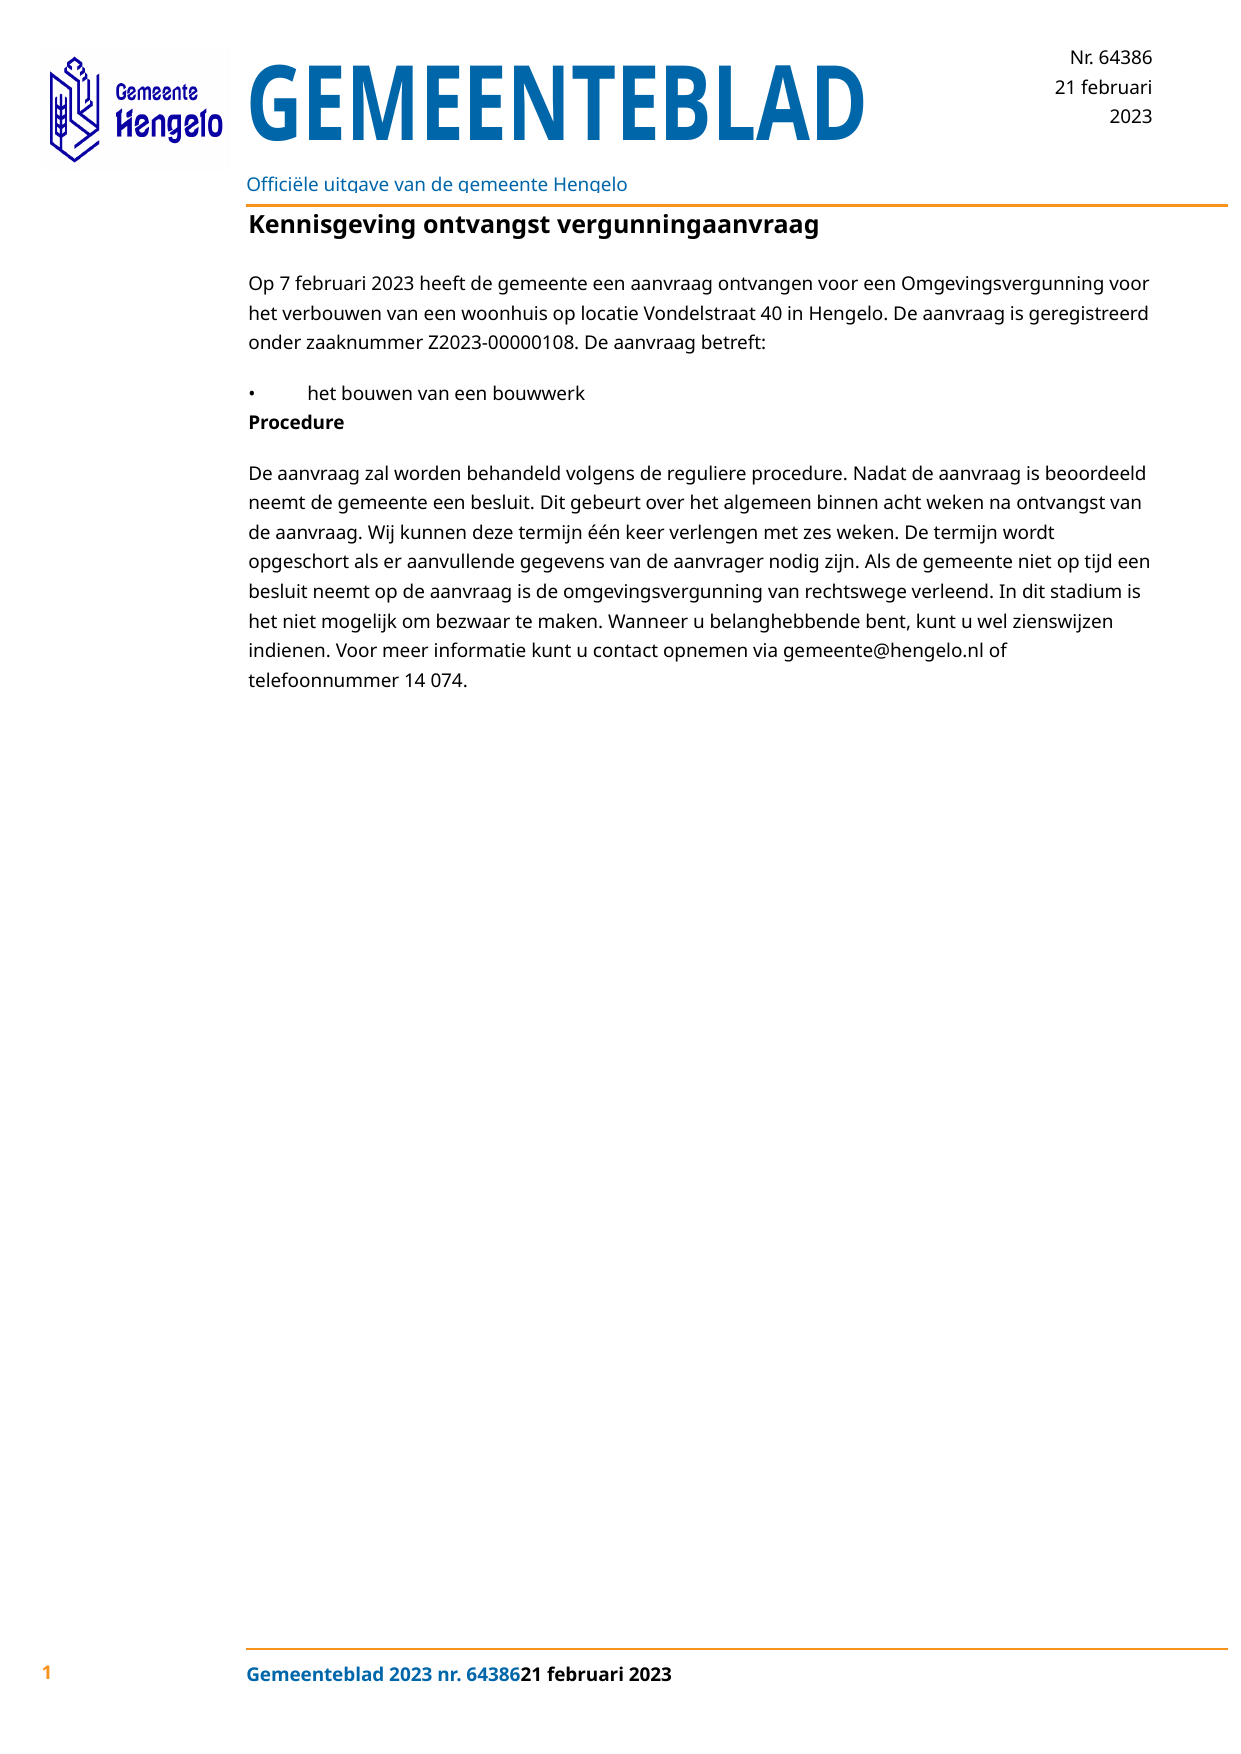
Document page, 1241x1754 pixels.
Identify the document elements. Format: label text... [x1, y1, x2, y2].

text Kennisgeving ontvangst vergunningaanvraag [248, 207, 1152, 241]
text Procedure [248, 409, 1152, 435]
text De aanvraag zal worden behandeld volgens de reguliere procedure. Nadat de aanvraag is beoordeeld neemt de gemeente een besluit. Dit gebeurt over het algemeen binnen acht weken na ontvangst van de aanvraag. Wij kunnen deze termijn één keer verlengen met zes weken. De termijn wordt opgeschort als er aanvullende gegevens van de aanvrager nodig zijn. Als de gemeente niet op tijd een besluit neemt op de aanvraag is de omgevingsvergunning van rechtswege verleend. In dit stadium is het niet mogelijk om bezwaar te maken. Wanneer u belanghebbende bent, kunt u wel zienswijzen indienen. Voor meer informatie kunt u contact opnemen via gemeente@hengelo.nl of telefoonnummer 14 074. [248, 460, 1152, 693]
picture [41, 47, 231, 172]
text Op 7 februari 2023 heeft de gemeente een aanvraag ontvangen voor een Omgevingsvergunning voor het verbouwen van een woonhuis op locatie Vondelstraat 40 in Hengelo. De aanvraag is geregistreerd onder zaaknummer Z2023-00000108. De aanvraag betreft: [248, 270, 1152, 355]
list het bouwen van een bouwwerk [248, 380, 1152, 406]
